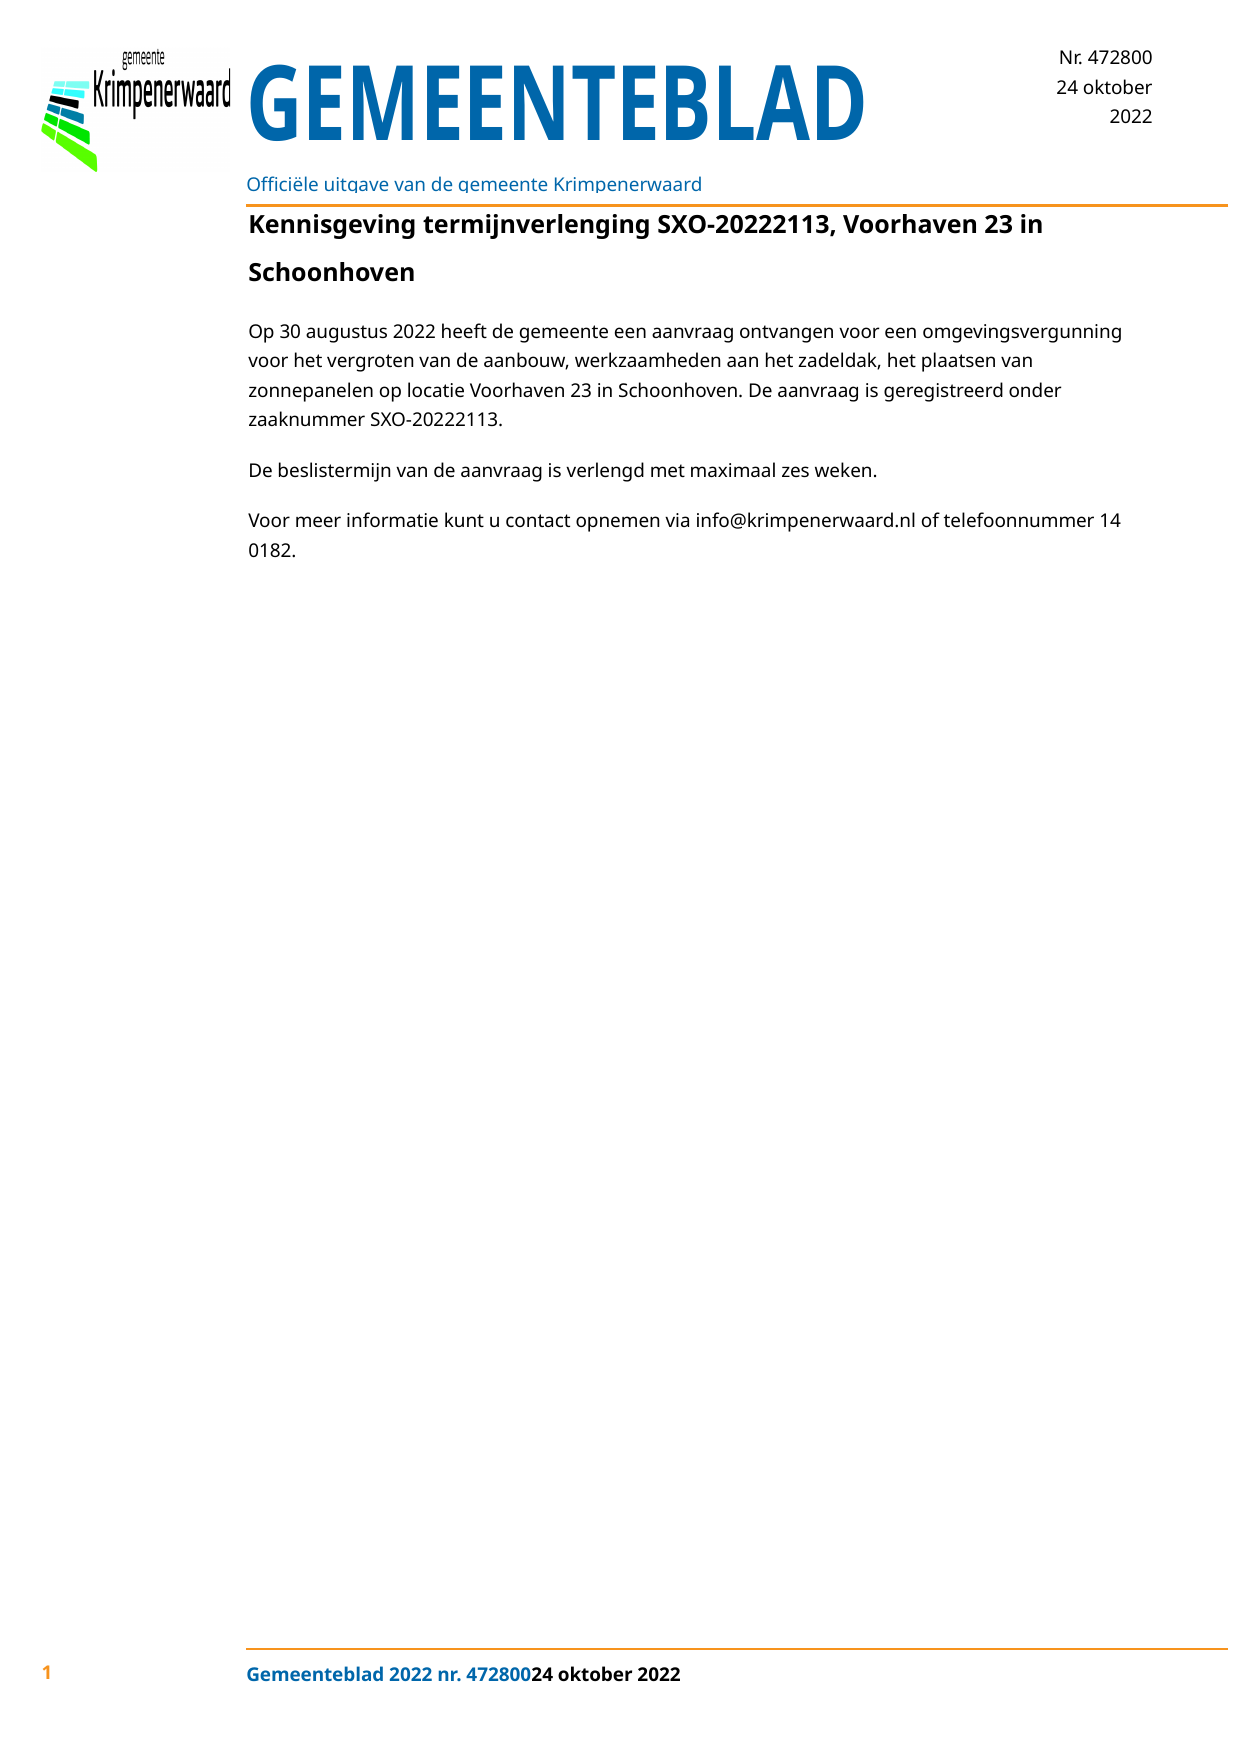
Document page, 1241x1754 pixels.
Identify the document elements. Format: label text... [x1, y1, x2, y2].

picture [41, 47, 231, 172]
text Kennisgeving termijnverlenging SXO-20222113, Voorhaven 23 in Schoonhoven [248, 207, 1152, 288]
text De beslistermijn van de aanvraag is verlengd met maximaal zes weken. [248, 457, 1152, 483]
text Voor meer informatie kunt u contact opnemen via info@krimpenerwaard.nl of telefoonnummer 14 0182. [248, 507, 1152, 563]
text Op 30 augustus 2022 heeft de gemeente een aanvraag ontvangen voor een omgevingsvergunning voor het vergroten van de aanbouw, werkzaamheden aan het zadeldak, het plaatsen van zonnepanelen op locatie Voorhaven 23 in Schoonhoven. De aanvraag is geregistreerd onder zaaknummer SXO-20222113. [248, 318, 1152, 432]
